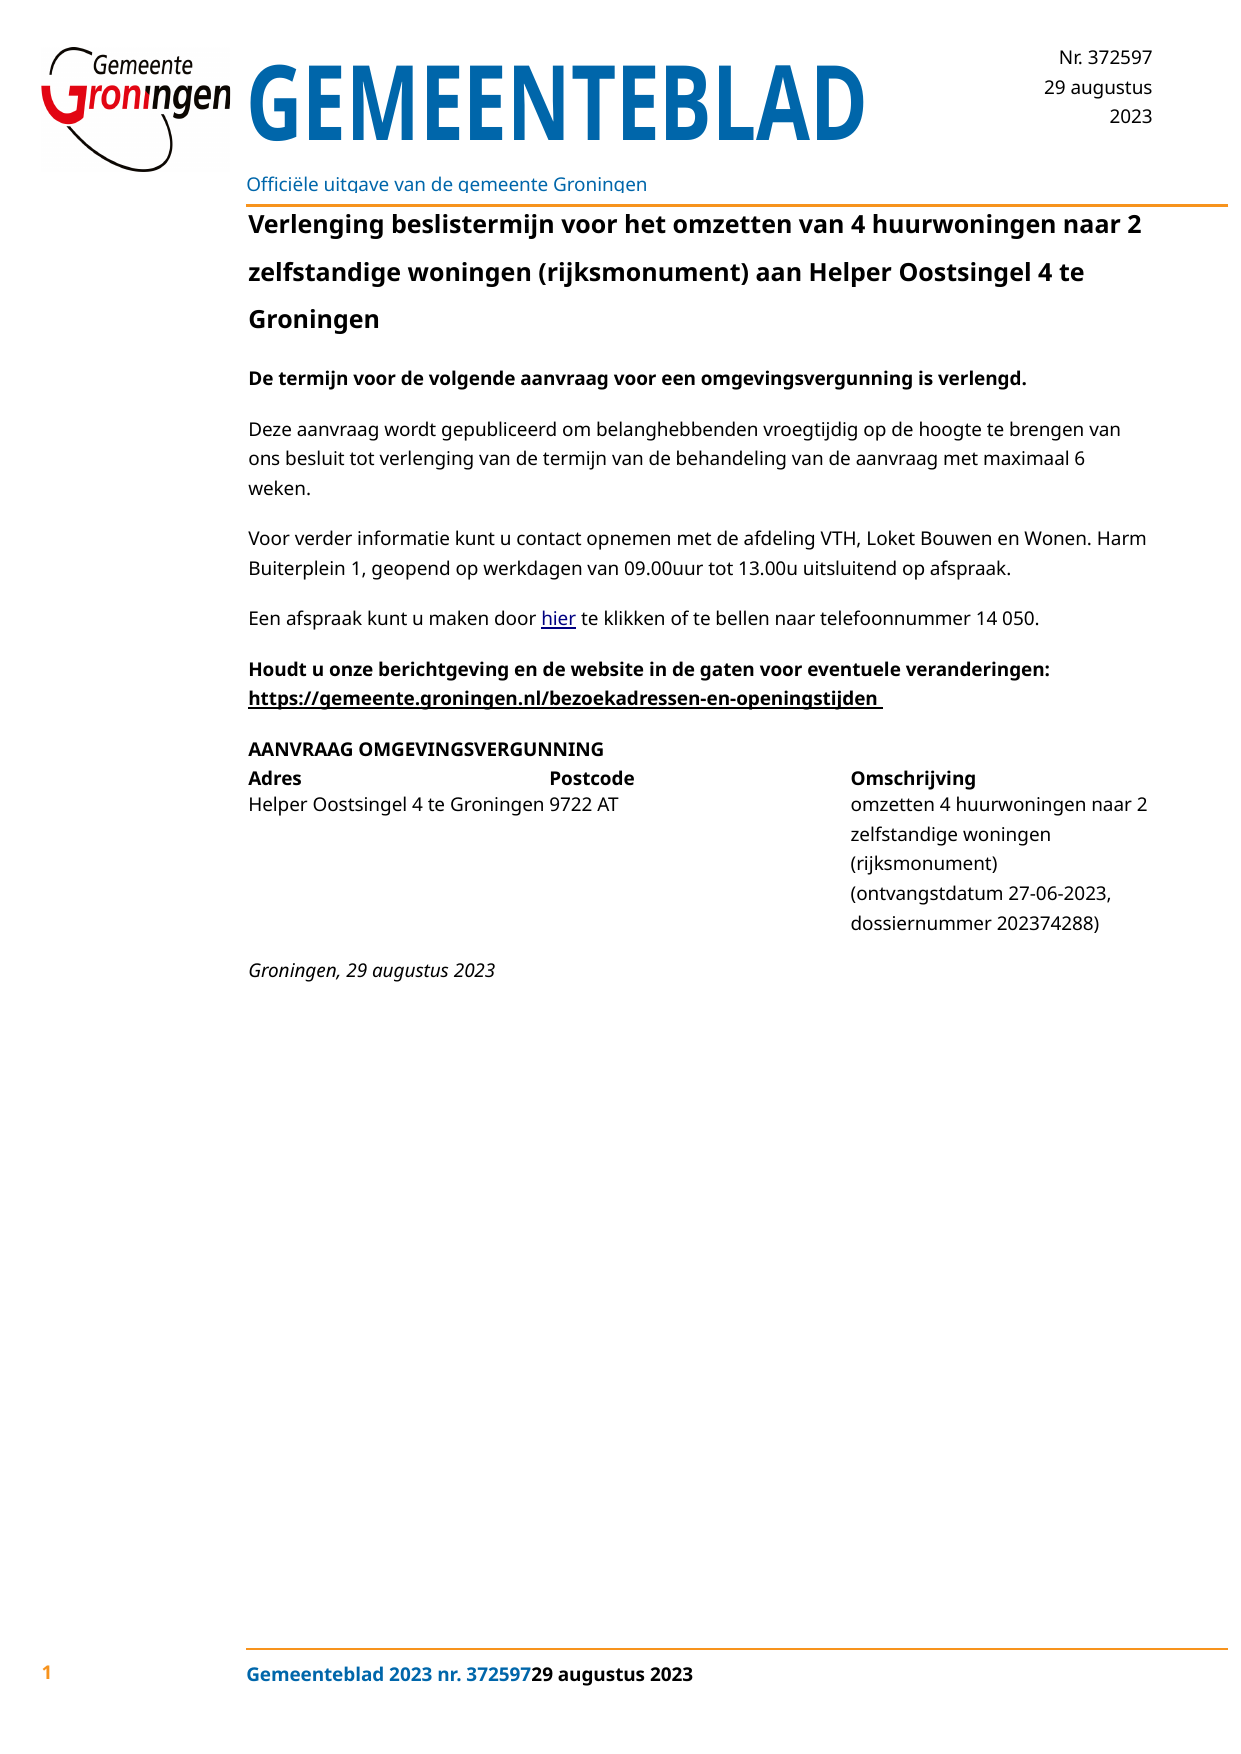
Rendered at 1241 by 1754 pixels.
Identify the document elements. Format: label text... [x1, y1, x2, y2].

table_header Adres [248, 766, 549, 791]
text Een afspraak kunt u maken door hier te klikken of te bellen naar telefoonnummer 14 050. [248, 606, 1152, 631]
table_header Postcode [549, 766, 850, 791]
text De termijn voor de volgende aanvraag voor een omgevingsvergunning is verlengd. [248, 366, 1152, 391]
text Groningen, 29 augustus 2023 [248, 957, 1152, 983]
text Voor verder informatie kunt u contact opnemen met de afdeling VTH, Loket Bouwen en Wonen. Harm Buiterplein 1, geopend op werkdagen van 09.00uur tot 13.00u uitsluitend op afspraak. [248, 526, 1152, 581]
picture [41, 47, 231, 172]
table_cell omzetten 4 huurwoningen naar 2 zelfstandige woningen (rijksmonument) (ontvangstdatum 27-06-2023, dossiernummer 202374288) [850, 791, 1152, 935]
text AANVRAAG OMGEVINGSVERGUNNING [248, 736, 1152, 762]
text Verlenging beslistermijn voor het omzetten van 4 huurwoningen naar 2 zelfstandige woningen (rijksmonument) aan Helper Oostsingel 4 te Groningen [248, 207, 1152, 336]
table_cell 9722 AT [549, 791, 850, 935]
table_header Omschrijving [850, 766, 1152, 791]
table_cell Helper Oostsingel 4 te Groningen [248, 791, 549, 935]
text Houdt u onze berichtgeving en de website in de gaten voor eventuele veranderingen: https://gemeente.groningen.nl/bezoekadressen-en-openingstijden [248, 656, 1152, 711]
text Deze aanvraag wordt gepubliceerd om belanghebbenden vroegtijdig op de hoogte te brengen van ons besluit tot verlenging van de termijn van de behandeling van de aanvraag met maximaal 6 weken. [248, 416, 1152, 501]
